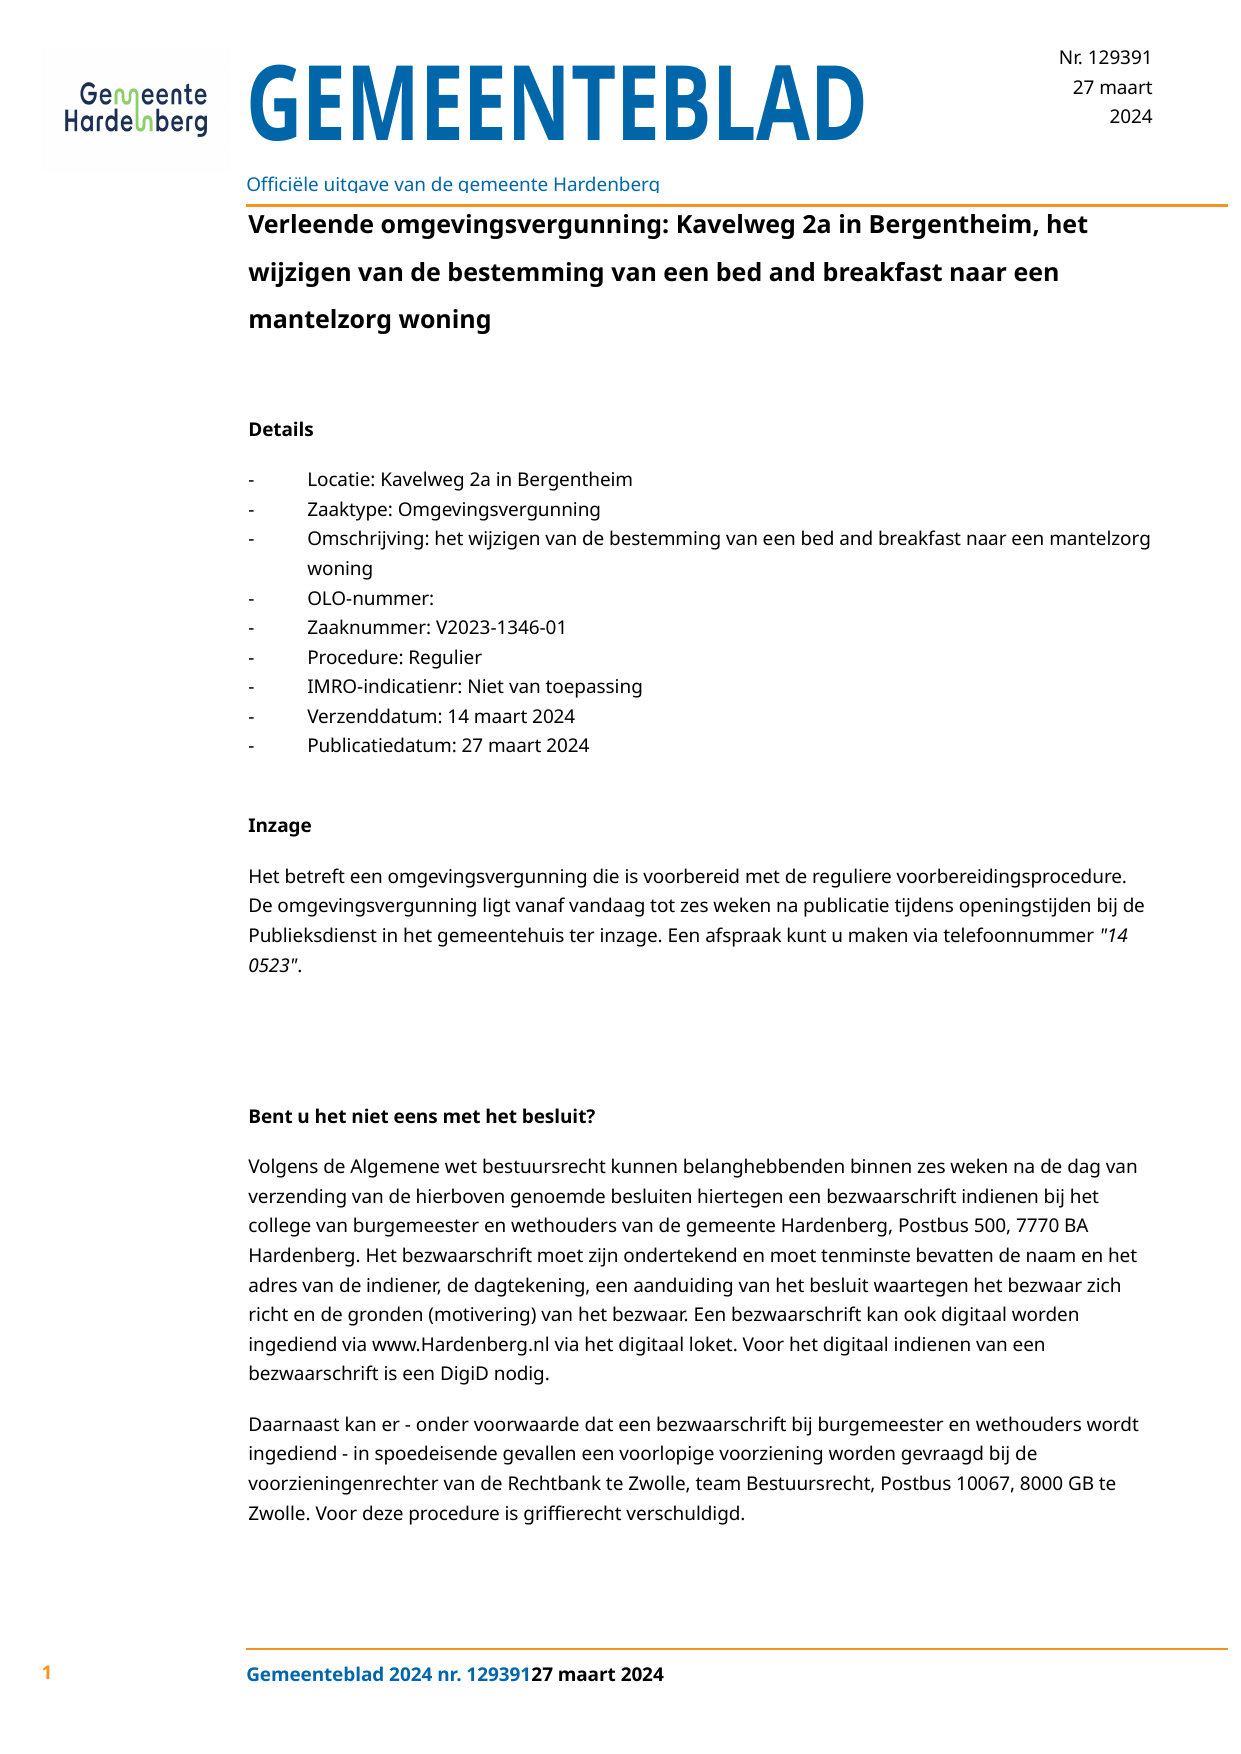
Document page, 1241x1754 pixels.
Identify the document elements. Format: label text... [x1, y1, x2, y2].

text Het betreft een omgevingsvergunning die is voorbereid met de reguliere voorbereidingsprocedure. De omgevingsvergunning ligt vanaf vandaag tot zes weken na publicatie tijdens openingstijden bij de Publieksdienst in het gemeentehuis ter inzage. Een afspraak kunt u maken via telefoonnummer "14 0523". [248, 863, 1152, 977]
text Details [248, 416, 1152, 442]
list Omschrijving: het wijzigen van de bestemming van een bed and breakfast naar een mantelzorg woning [248, 526, 1152, 581]
list OLO-nummer: [248, 585, 1152, 610]
text Volgens de Algemene wet bestuursrecht kunnen belanghebbenden binnen zes weken na de dag van verzending van de hierboven genoemde besluiten hiertegen een bezwaarschrift indienen bij het college van burgemeester en wethouders van de gemeente Hardenberg, Postbus 500, 7770 BA Hardenberg. Het bezwaarschrift moet zijn ondertekend en moet tenminste bevatten de naam en het adres van de indiener, de dagtekening, een aanduiding van het besluit waartegen het bezwaar zich richt en de gronden (motivering) van het bezwaar. Een bezwaarschrift kan ook digitaal worden ingediend via www.Hardenberg.nl via het digitaal loket. Voor het digitaal indienen van een bezwaarschrift is een DigiD nodig. [248, 1153, 1152, 1386]
text Inzage [248, 813, 1152, 838]
list Zaaktype: Omgevingsvergunning [248, 496, 1152, 522]
list IMRO-indicatienr: Niet van toepassing [248, 673, 1152, 699]
list Publicatiedatum: 27 maart 2024 [248, 733, 1152, 758]
list Procedure: Regulier [248, 644, 1152, 669]
list Verzenddatum: 14 maart 2024 [248, 703, 1152, 729]
text Daarnaast kan er - onder voorwaarde dat een bezwaarschrift bij burgemeester en wethouders wordt ingediend - in spoedeisende gevallen een voorlopige voorziening worden gevraagd bij de voorzieningenrechter van de Rechtbank te Zwolle, team Bestuursrecht, Postbus 10067, 8000 GB te Zwolle. Voor deze procedure is griffierecht verschuldigd. [248, 1411, 1152, 1525]
text Bent u het niet eens met het besluit? [248, 1103, 1152, 1129]
text Verleende omgevingsvergunning: Kavelweg 2a in Bergentheim, het wijzigen van de bestemming van een bed and breakfast naar een mantelzorg woning [248, 207, 1152, 336]
list Locatie: Kavelweg 2a in Bergentheim [248, 466, 1152, 492]
picture [41, 47, 231, 172]
list Zaaknummer: V2023-1346-01 [248, 614, 1152, 640]
